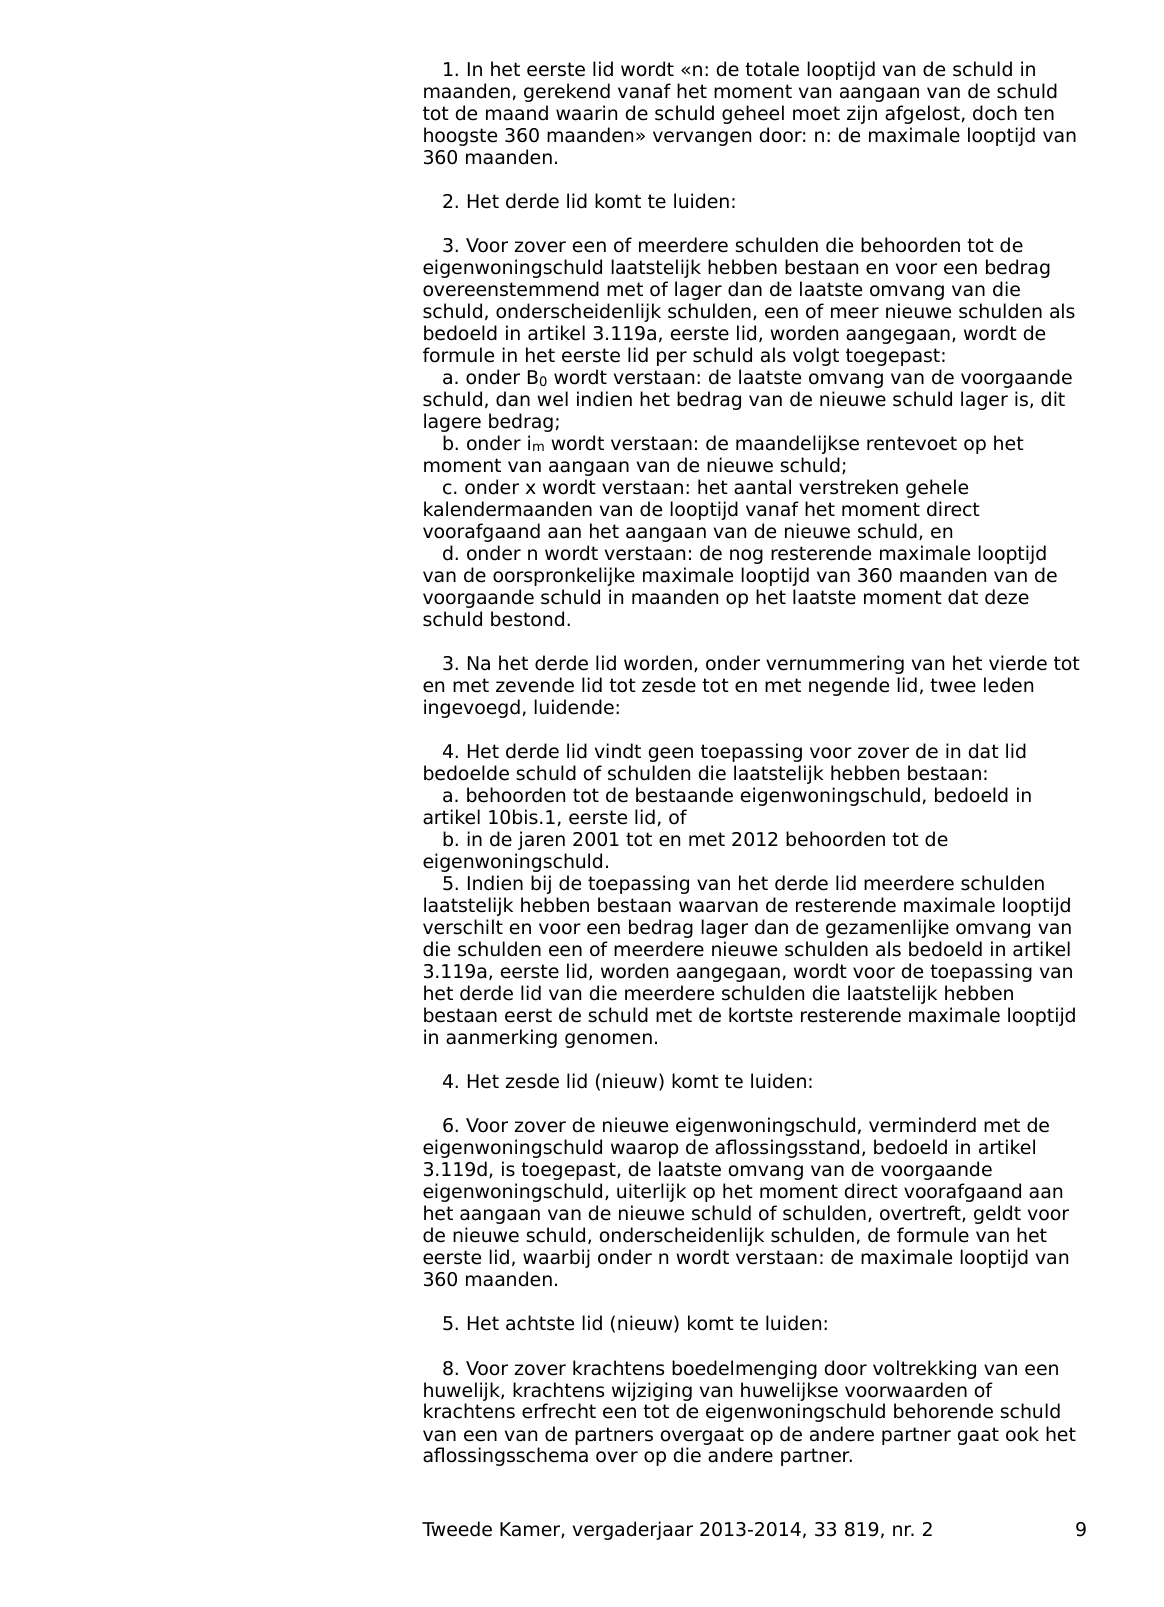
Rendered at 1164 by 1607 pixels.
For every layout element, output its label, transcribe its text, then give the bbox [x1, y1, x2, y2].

text b. in de jaren 2001 tot en met 2012 behoorden tot de eigenwoningschuld. [422, 829, 1087, 873]
text 5. Het achtste lid (nieuw) komt te luiden: [422, 1313, 1087, 1335]
text c. onder x wordt verstaan: het aantal verstreken gehele kalendermaanden van de looptijd vanaf het moment direct voorafgaand aan het aangaan van de nieuwe schuld, en [422, 477, 1087, 543]
text 1. In het eerste lid wordt «n: de totale looptijd van de schuld in maanden, gerekend vanaf het moment van aangaan van de schuld tot de maand waarin de schuld geheel moet zijn afgelost, doch ten hoogste 360 maanden» vervangen door: n: de maximale looptijd van 360 maanden. [422, 59, 1087, 169]
text 3. Voor zover een of meerdere schulden die behoorden tot de eigenwoningschuld laatstelijk hebben bestaan en voor een bedrag overeenstemmend met of lager dan de laatste omvang van die schuld, onderscheidenlijk schulden, een of meer nieuwe schulden als bedoeld in artikel 3.119a, eerste lid, worden aangegaan, wordt de formule in het eerste lid per schuld als volgt toegepast: [422, 235, 1087, 367]
text 3. Na het derde lid worden, onder vernummering van het vierde tot en met zevende lid tot zesde tot en met negende lid, twee leden ingevoegd, luidende: [422, 653, 1087, 719]
text d. onder n wordt verstaan: de nog resterende maximale looptijd van de oorspronkelijke maximale looptijd van 360 maanden van de voorgaande schuld in maanden op het laatste moment dat deze schuld bestond. [422, 543, 1087, 631]
text b. onder im wordt verstaan: de maandelijkse rentevoet op het moment van aangaan van de nieuwe schuld; [422, 433, 1087, 477]
text a. onder B0 wordt verstaan: de laatste omvang van de voorgaande schuld, dan wel indien het bedrag van de nieuwe schuld lager is, dit lagere bedrag; [422, 367, 1087, 433]
text 4. Het zesde lid (nieuw) komt te luiden: [422, 1071, 1087, 1093]
text 8. Voor zover krachtens boedelmenging door voltrekking van een huwelijk, krachtens wijziging van huwelijkse voorwaarden of krachtens erfrecht een tot de eigenwoningschuld behorende schuld van een van de partners overgaat op de andere partner gaat ook het aflossingsschema over op die andere partner. [422, 1357, 1087, 1467]
text 5. Indien bij de toepassing van het derde lid meerdere schulden laatstelijk hebben bestaan waarvan de resterende maximale looptijd verschilt en voor een bedrag lager dan de gezamenlijke omvang van die schulden een of meerdere nieuwe schulden als bedoeld in artikel 3.119a, eerste lid, worden aangegaan, wordt voor de toepassing van het derde lid van die meerdere schulden die laatstelijk hebben bestaan eerst de schuld met de kortste resterende maximale looptijd in aanmerking genomen. [422, 873, 1087, 1049]
text 2. Het derde lid komt te luiden: [422, 191, 1087, 213]
text a. behoorden tot de bestaande eigenwoningschuld, bedoeld in artikel 10bis.1, eerste lid, of [422, 785, 1087, 829]
text 6. Voor zover de nieuwe eigenwoningschuld, verminderd met de eigenwoningschuld waarop de aflossingsstand, bedoeld in artikel 3.119d, is toegepast, de laatste omvang van de voorgaande eigenwoningschuld, uiterlijk op het moment direct voorafgaand aan het aangaan van de nieuwe schuld of schulden, overtreft, geldt voor de nieuwe schuld, onderscheidenlijk schulden, de formule van het eerste lid, waarbij onder n wordt verstaan: de maximale looptijd van 360 maanden. [422, 1115, 1087, 1291]
text 4. Het derde lid vindt geen toepassing voor zover de in dat lid bedoelde schuld of schulden die laatstelijk hebben bestaan: [422, 741, 1087, 785]
